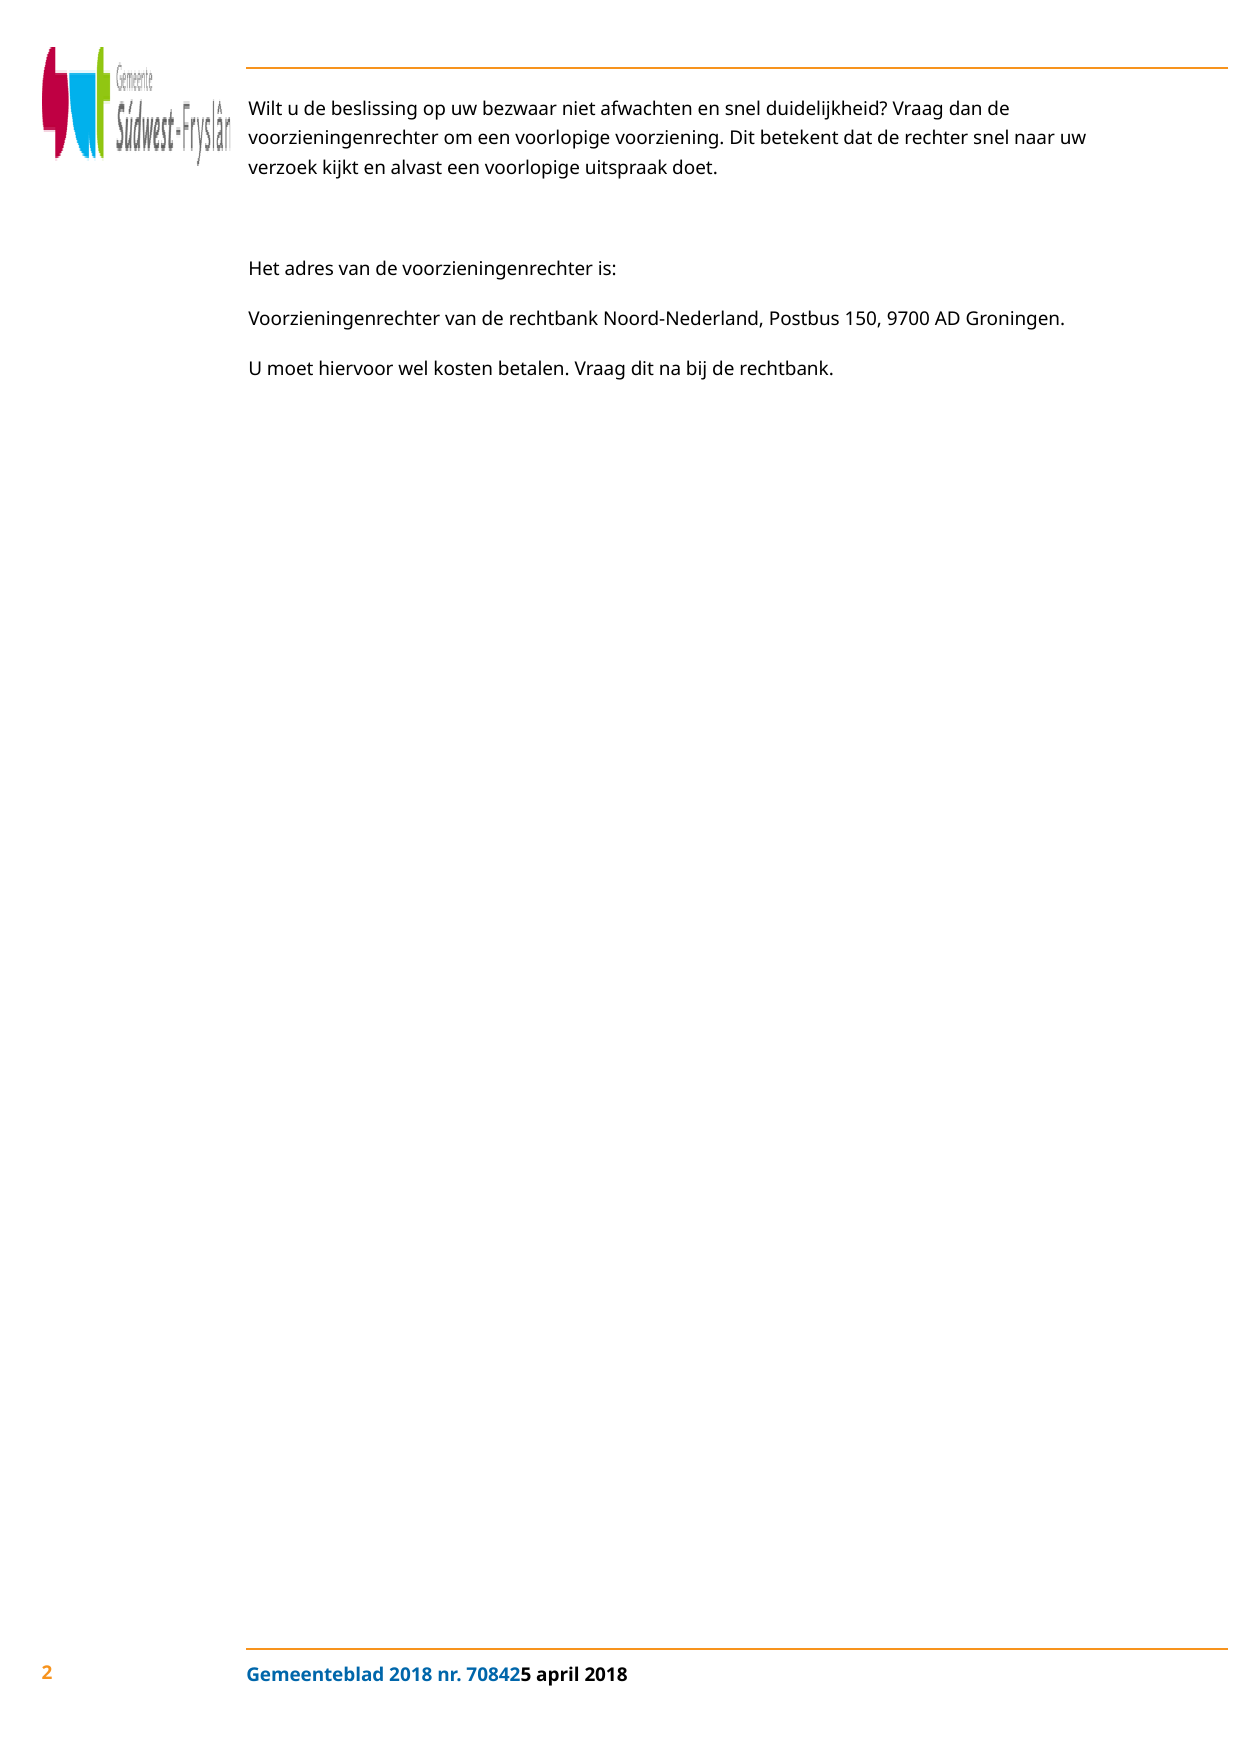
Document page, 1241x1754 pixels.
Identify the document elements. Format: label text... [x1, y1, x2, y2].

picture [41, 47, 231, 172]
text Het adres van de voorzieningenrechter is: [248, 255, 1152, 281]
text U moet hiervoor wel kosten betalen. Vraag dit na bij de rechtbank. [248, 356, 1152, 381]
text Wilt u de beslissing op uw bezwaar niet afwachten en snel duidelijkheid? Vraag dan de voorzieningenrechter om een voorlopige voorziening. Dit betekent dat de rechter snel naar uw verzoek kijkt en alvast een voorlopige uitspraak doet. [248, 95, 1152, 180]
text Voorzieningenrechter van de rechtbank Noord-Nederland, Postbus 150, 9700 AD Groningen. [248, 305, 1152, 331]
